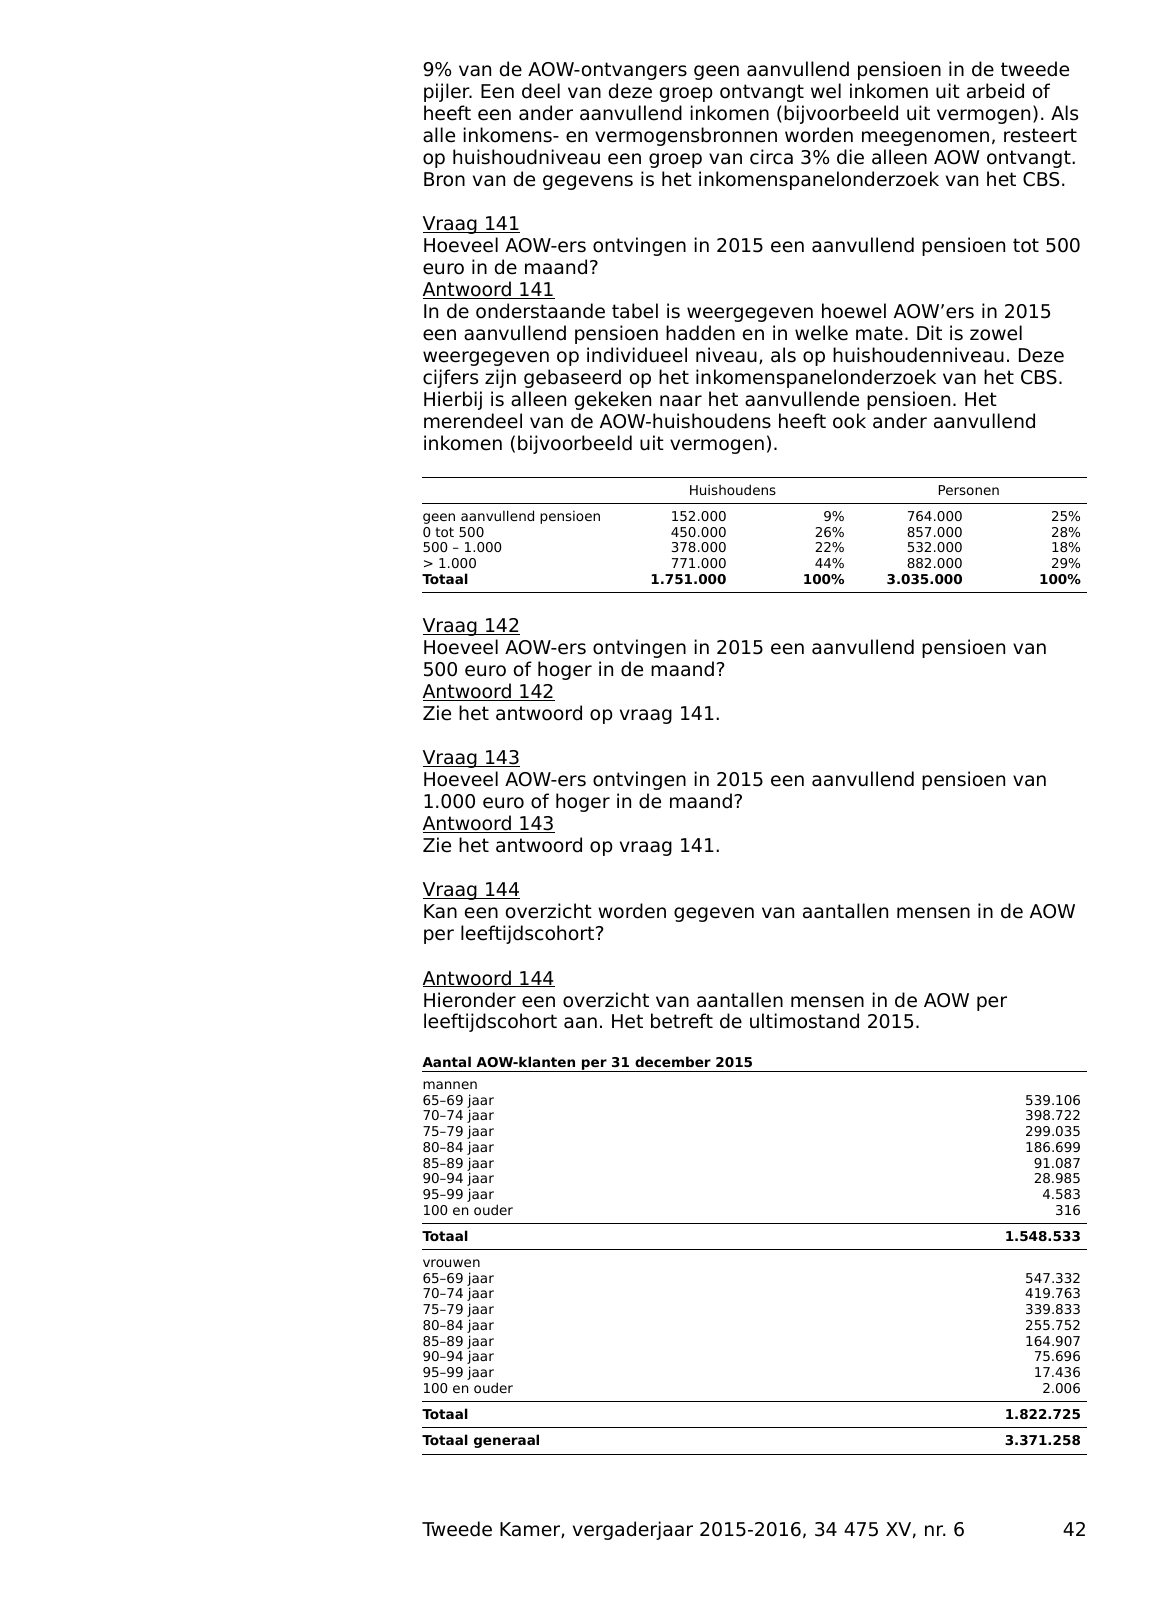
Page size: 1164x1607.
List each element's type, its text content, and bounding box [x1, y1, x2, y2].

table_cell > 1.000 [422, 556, 614, 572]
table_cell 4.583 [954, 1187, 1087, 1203]
table_cell 25% [969, 504, 1087, 524]
table_cell 65–69 jaar [422, 1093, 954, 1108]
table_cell [954, 1250, 1087, 1271]
table_cell geen aanvullend pensioen [422, 504, 614, 524]
text Vraag 144 [422, 879, 1087, 901]
table_cell 9% [732, 504, 850, 524]
table_cell 3.371.258 [954, 1428, 1087, 1453]
table_cell 539.106 [954, 1093, 1087, 1108]
text Kan een overzicht worden gegeven van aantallen mensen in de AOW per leeftijdscohort? [422, 901, 1087, 945]
table_cell 65–69 jaar [422, 1271, 954, 1286]
table_cell Totaal [422, 1402, 954, 1427]
table_cell 500 – 1.000 [422, 540, 614, 556]
table_cell 75–79 jaar [422, 1302, 954, 1318]
table_cell 882.000 [850, 556, 968, 572]
text Vraag 141 [422, 213, 1087, 235]
table_cell Totaal [422, 1224, 954, 1249]
table_cell 85–89 jaar [422, 1155, 954, 1171]
text In de onderstaande tabel is weergegeven hoewel AOW’ers in 2015 een aanvullend pensioen hadden en in welke mate. Dit is zowel weergegeven op individueel niveau, als op huishoudenniveau. Deze cijfers zijn gebaseerd op het inkomenspanelonderzoek van het CBS. Hierbij is alleen gekeken naar het aanvullende pensioen. Het merendeel van de AOW-huishoudens heeft ook ander aanvullend inkomen (bijvoorbeeld uit vermogen). [422, 301, 1087, 455]
table_header Huishoudens [614, 478, 850, 503]
text Antwoord 142 [422, 681, 1087, 703]
table_cell mannen [422, 1072, 954, 1092]
table_cell 299.035 [954, 1124, 1087, 1140]
table_cell 28.985 [954, 1171, 1087, 1187]
text Zie het antwoord op vraag 141. [422, 835, 1087, 857]
text Hoeveel AOW-ers ontvingen in 2015 een aanvullend pensioen van 1.000 euro of hoger in de maand? [422, 769, 1087, 813]
text Antwoord 141 [422, 279, 1087, 301]
text Hoeveel AOW-ers ontvingen in 2015 een aanvullend pensioen tot 500 euro in de maand? [422, 235, 1087, 279]
table_cell 95–99 jaar [422, 1187, 954, 1203]
table_cell vrouwen [422, 1250, 954, 1271]
table_cell 1.548.533 [954, 1224, 1087, 1249]
table_cell 547.332 [954, 1271, 1087, 1286]
table_cell 22% [732, 540, 850, 556]
table_cell 90–94 jaar [422, 1349, 954, 1365]
table_cell 29% [969, 556, 1087, 572]
table_cell Totaal generaal [422, 1428, 954, 1453]
table_cell 771.000 [614, 556, 732, 572]
table_cell 450.000 [614, 524, 732, 540]
table_cell 90–94 jaar [422, 1171, 954, 1187]
table_cell 70–74 jaar [422, 1108, 954, 1124]
table_cell 26% [732, 524, 850, 540]
table_cell 18% [969, 540, 1087, 556]
text Vraag 143 [422, 747, 1087, 769]
table_cell 152.000 [614, 504, 732, 524]
table_cell 764.000 [850, 504, 968, 524]
text Antwoord 143 [422, 813, 1087, 835]
table_header [422, 478, 614, 503]
text 9% van de AOW-ontvangers geen aanvullend pensioen in de tweede pijler. Een deel van deze groep ontvangt wel inkomen uit arbeid of heeft een ander aanvullend inkomen (bijvoorbeeld uit vermogen). Als alle inkomens- en vermogensbronnen worden meegenomen, resteert op huishoudniveau een groep van circa 3% die alleen AOW ontvangt. Bron van de gegevens is het inkomenspanelonderzoek van het CBS. [422, 59, 1087, 191]
table_cell 95–99 jaar [422, 1365, 954, 1381]
table_cell 0 tot 500 [422, 524, 614, 540]
table_cell 100 en ouder [422, 1381, 954, 1401]
table_cell 857.000 [850, 524, 968, 540]
text Zie het antwoord op vraag 141. [422, 703, 1087, 725]
table_header Personen [850, 478, 1087, 503]
table_cell 3.035.000 [850, 572, 968, 592]
table_cell 91.087 [954, 1155, 1087, 1171]
table_cell 532.000 [850, 540, 968, 556]
table_cell 100 en ouder [422, 1203, 954, 1223]
table_cell 419.763 [954, 1286, 1087, 1302]
text Hieronder een overzicht van aantallen mensen in de AOW per leeftijdscohort aan. Het betreft de ultimostand 2015. [422, 989, 1087, 1033]
table_cell 164.907 [954, 1334, 1087, 1349]
table_cell 100% [732, 572, 850, 592]
text Vraag 142 [422, 615, 1087, 637]
table_cell 186.699 [954, 1140, 1087, 1155]
table_cell 100% [969, 572, 1087, 592]
table_cell 1.822.725 [954, 1402, 1087, 1427]
table_cell [954, 1072, 1087, 1092]
table_cell 1.751.000 [614, 572, 732, 592]
table_cell Totaal [422, 572, 614, 592]
table_cell 17.436 [954, 1365, 1087, 1381]
table_cell 339.833 [954, 1302, 1087, 1318]
table_cell 378.000 [614, 540, 732, 556]
table_cell 2.006 [954, 1381, 1087, 1401]
text Hoeveel AOW-ers ontvingen in 2015 een aanvullend pensioen van 500 euro of hoger in de maand? [422, 637, 1087, 681]
table_cell 70–74 jaar [422, 1286, 954, 1302]
table_cell 75–79 jaar [422, 1124, 954, 1140]
table_cell 80–84 jaar [422, 1318, 954, 1333]
table_cell 316 [954, 1203, 1087, 1223]
table_cell 255.752 [954, 1318, 1087, 1333]
table_cell 398.722 [954, 1108, 1087, 1124]
table_cell 44% [732, 556, 850, 572]
table_cell 28% [969, 524, 1087, 540]
table_cell 75.696 [954, 1349, 1087, 1365]
table_cell 80–84 jaar [422, 1140, 954, 1155]
table_header Aantal AOW-klanten per 31 december 2015 [422, 1055, 1087, 1071]
text Antwoord 144 [422, 967, 1087, 989]
table_cell 85–89 jaar [422, 1334, 954, 1349]
